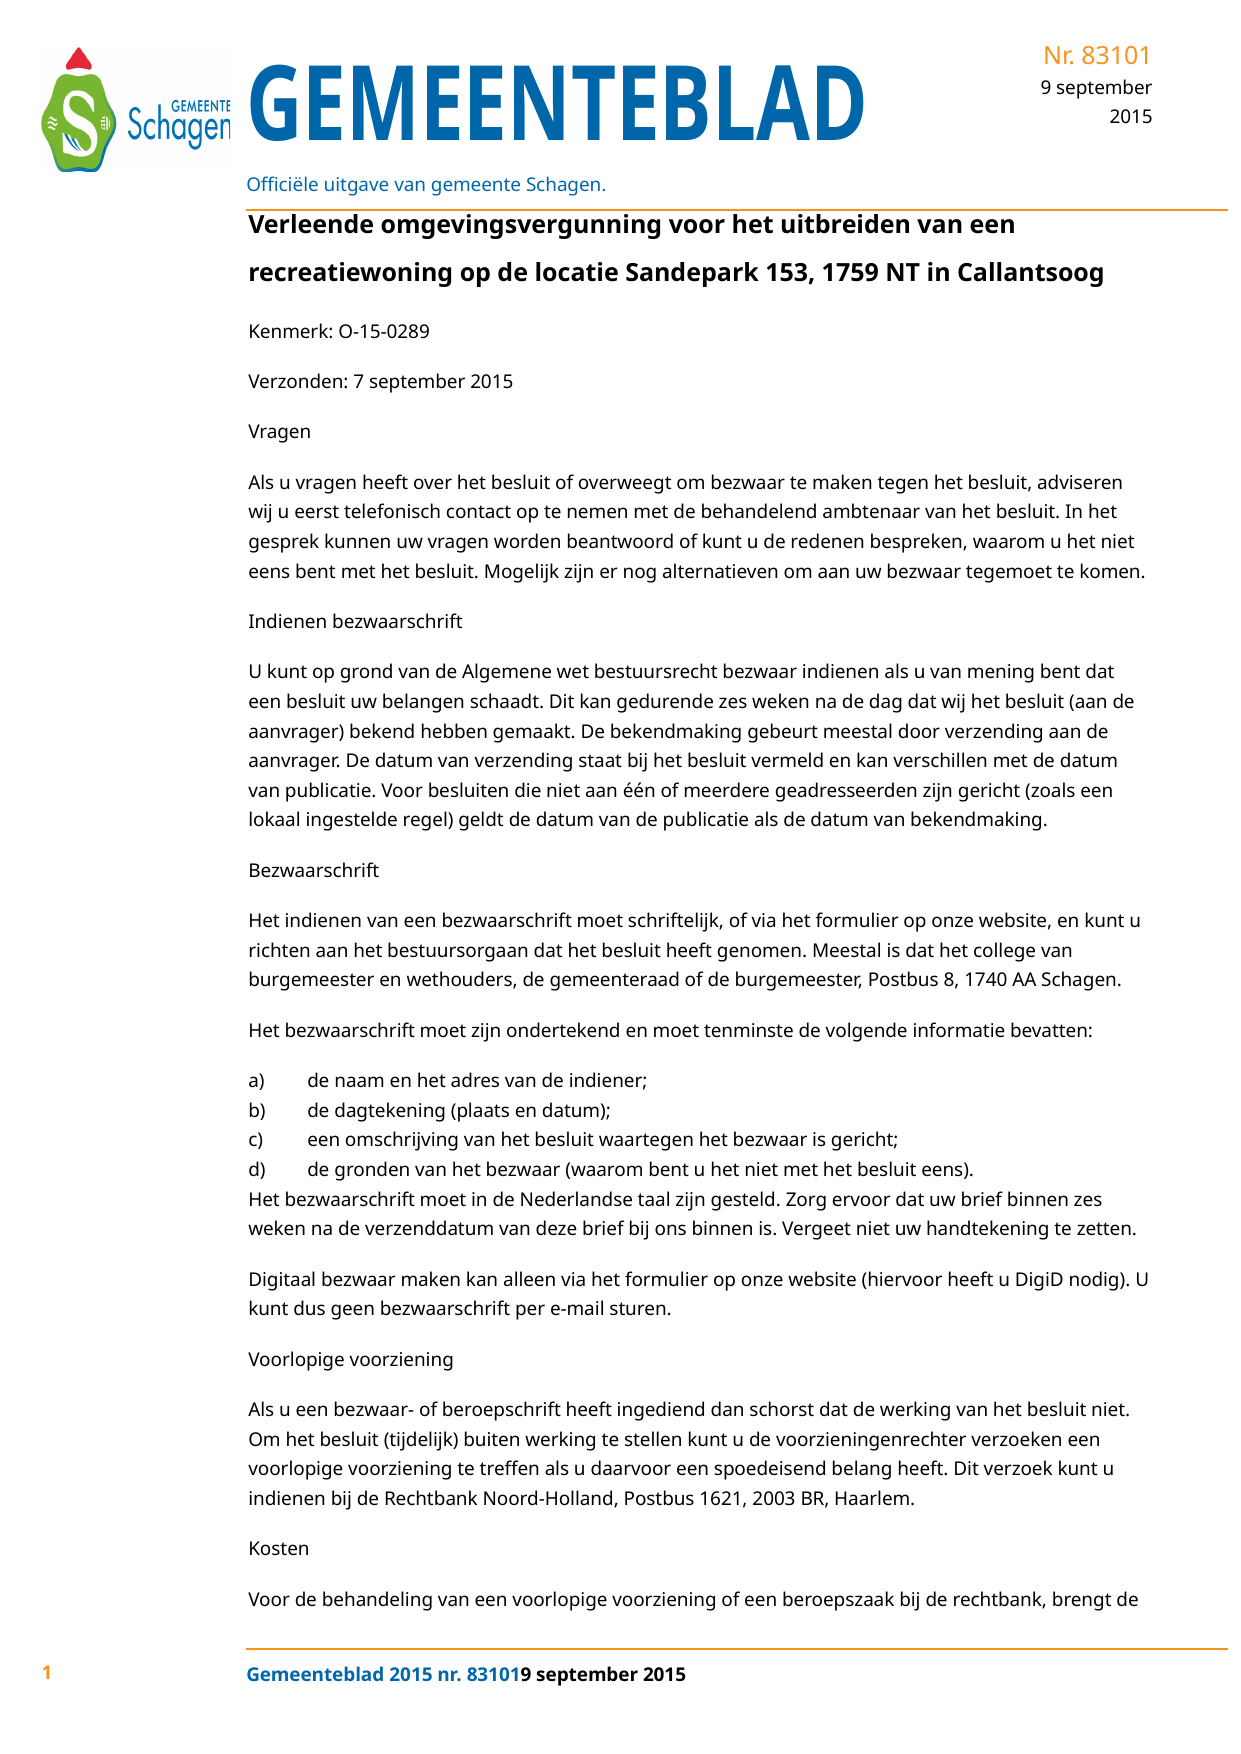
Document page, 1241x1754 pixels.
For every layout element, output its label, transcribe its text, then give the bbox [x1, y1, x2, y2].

text Voorlopige voorziening [248, 1346, 1152, 1372]
text Het bezwaarschrift moet in de Nederlandse taal zijn gesteld. Zorg ervoor dat uw brief binnen zes weken na de verzenddatum van deze brief bij ons binnen is. Vergeet niet uw handtekening te zetten. [248, 1186, 1152, 1241]
text Het indienen van een bezwaarschrift moet schriftelijk, of via het formulier op onze website, en kunt u richten aan het bestuursorgaan dat het besluit heeft genomen. Meestal is dat het college van burgemeester en wethouders, de gemeenteraad of de burgemeester, Postbus 8, 1740 AA Schagen. [248, 907, 1152, 992]
text Verzonden: 7 september 2015 [248, 368, 1152, 394]
text Vragen [248, 419, 1152, 444]
text U kunt op grond van de Algemene wet bestuursrecht bezwaar indienen als u van mening bent dat een besluit uw belangen schaadt. Dit kan gedurende zes weken na de dag dat wij het besluit (aan de aanvrager) bekend hebben gemaakt. De bekendmaking gebeurt meestal door verzending aan de aanvrager. De datum van verzending staat bij het besluit vermeld en kan verschillen met de datum van publicatie. Voor besluiten die niet aan één of meerdere geadresseerden zijn gericht (zoals een lokaal ingestelde regel) geldt de datum van de publicatie als de datum van bekendmaking. [248, 659, 1152, 832]
list een omschrijving van het besluit waartegen het bezwaar is gericht; [248, 1127, 1152, 1152]
list de gronden van het bezwaar (waarom bent u het niet met het besluit eens). [248, 1156, 1152, 1182]
text Kenmerk: O-15-0289 [248, 318, 1152, 344]
text Voor de behandeling van een voorlopige voorziening of een beroepszaak bij de rechtbank, brengt de [248, 1586, 1152, 1612]
text Als u een bezwaar- of beroepschrift heeft ingediend dan schorst dat de werking van het besluit niet. Om het besluit (tijdelijk) buiten werking te stellen kunt u de voorzieningenrechter verzoeken een voorlopige voorziening te treffen als u daarvoor een spoedeisend belang heeft. Dit verzoek kunt u indienen bij de Rechtbank Noord-Holland, Postbus 1621, 2003 BR, Haarlem. [248, 1396, 1152, 1511]
text Als u vragen heeft over het besluit of overweegt om bezwaar te maken tegen het besluit, adviseren wij u eerst telefonisch contact op te nemen met de behandelend ambtenaar van het besluit. In het gesprek kunnen uw vragen worden beantwoord of kunt u de redenen bespreken, waarom u het niet eens bent met het besluit. Mogelijk zijn er nog alternatieven om aan uw bezwaar tegemoet te komen. [248, 469, 1152, 584]
text Kosten [248, 1535, 1152, 1561]
text Indienen bezwaarschrift [248, 608, 1152, 634]
list de dagtekening (plaats en datum); [248, 1097, 1152, 1123]
text Verleende omgevingsvergunning voor het uitbreiden van een recreatiewoning op de locatie Sandepark 153, 1759 NT in Callantsoog [248, 211, 1152, 288]
text Bezwaarschrift [248, 857, 1152, 883]
list de naam en het adres van de indiener; [248, 1067, 1152, 1093]
picture [41, 47, 231, 172]
text Het bezwaarschrift moet zijn ondertekend en moet tenminste de volgende informatie bevatten: [248, 1017, 1152, 1043]
text Digitaal bezwaar maken kan alleen via het formulier op onze website (hiervoor heeft u DigiD nodig). U kunt dus geen bezwaarschrift per e-mail sturen. [248, 1266, 1152, 1321]
